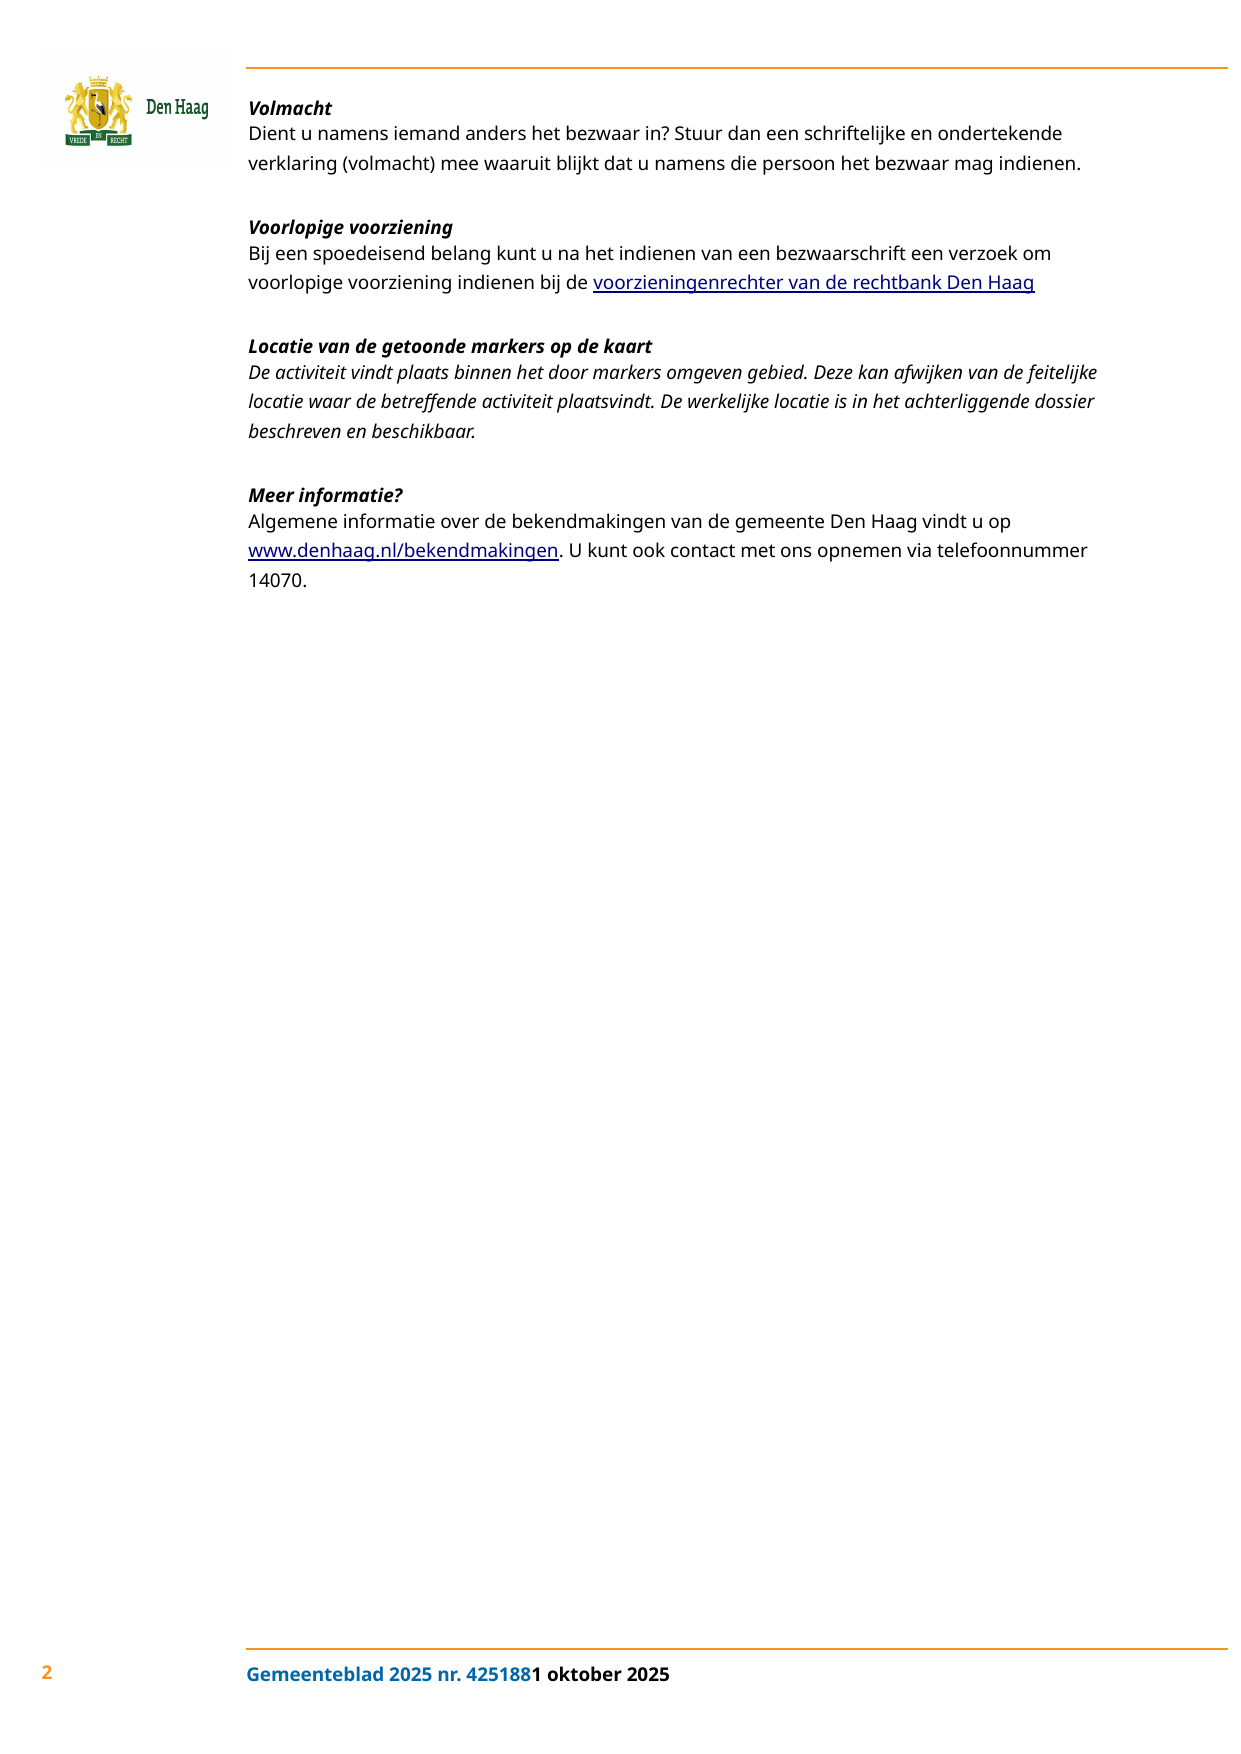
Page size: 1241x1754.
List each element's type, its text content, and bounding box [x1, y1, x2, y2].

text Dient u namens iemand anders het bezwaar in? Stuur dan een schriftelijke en ondertekende verklaring (volmacht) mee waaruit blijkt dat u namens die persoon het bezwaar mag indienen. [248, 121, 1152, 176]
text Voorlopige voorziening [248, 214, 1152, 240]
text De activiteit vindt plaats binnen het door markers omgeven gebied. Deze kan afwijken van de feitelijke locatie waar de betreffende activiteit plaatsvindt. De werkelijke locatie is in het achterliggende dossier beschreven en beschikbaar. [248, 359, 1152, 444]
text Bij een spoedeisend belang kunt u na het indienen van een bezwaarschrift een verzoek om voorlopige voorziening indienen bij de voorzieningenrechter van de rechtbank Den Haag [248, 240, 1152, 295]
picture [41, 47, 231, 172]
text Algemene informatie over de bekendmakingen van de gemeente Den Haag vindt u op www.denhaag.nl/bekendmakingen. U kunt ook contact met ons opnemen via telefoonnummer 14070. [248, 508, 1152, 593]
text Meer informatie? [248, 482, 1152, 508]
text Volmacht [248, 95, 1152, 121]
text Locatie van de getoonde markers op de kaart [248, 333, 1152, 359]
